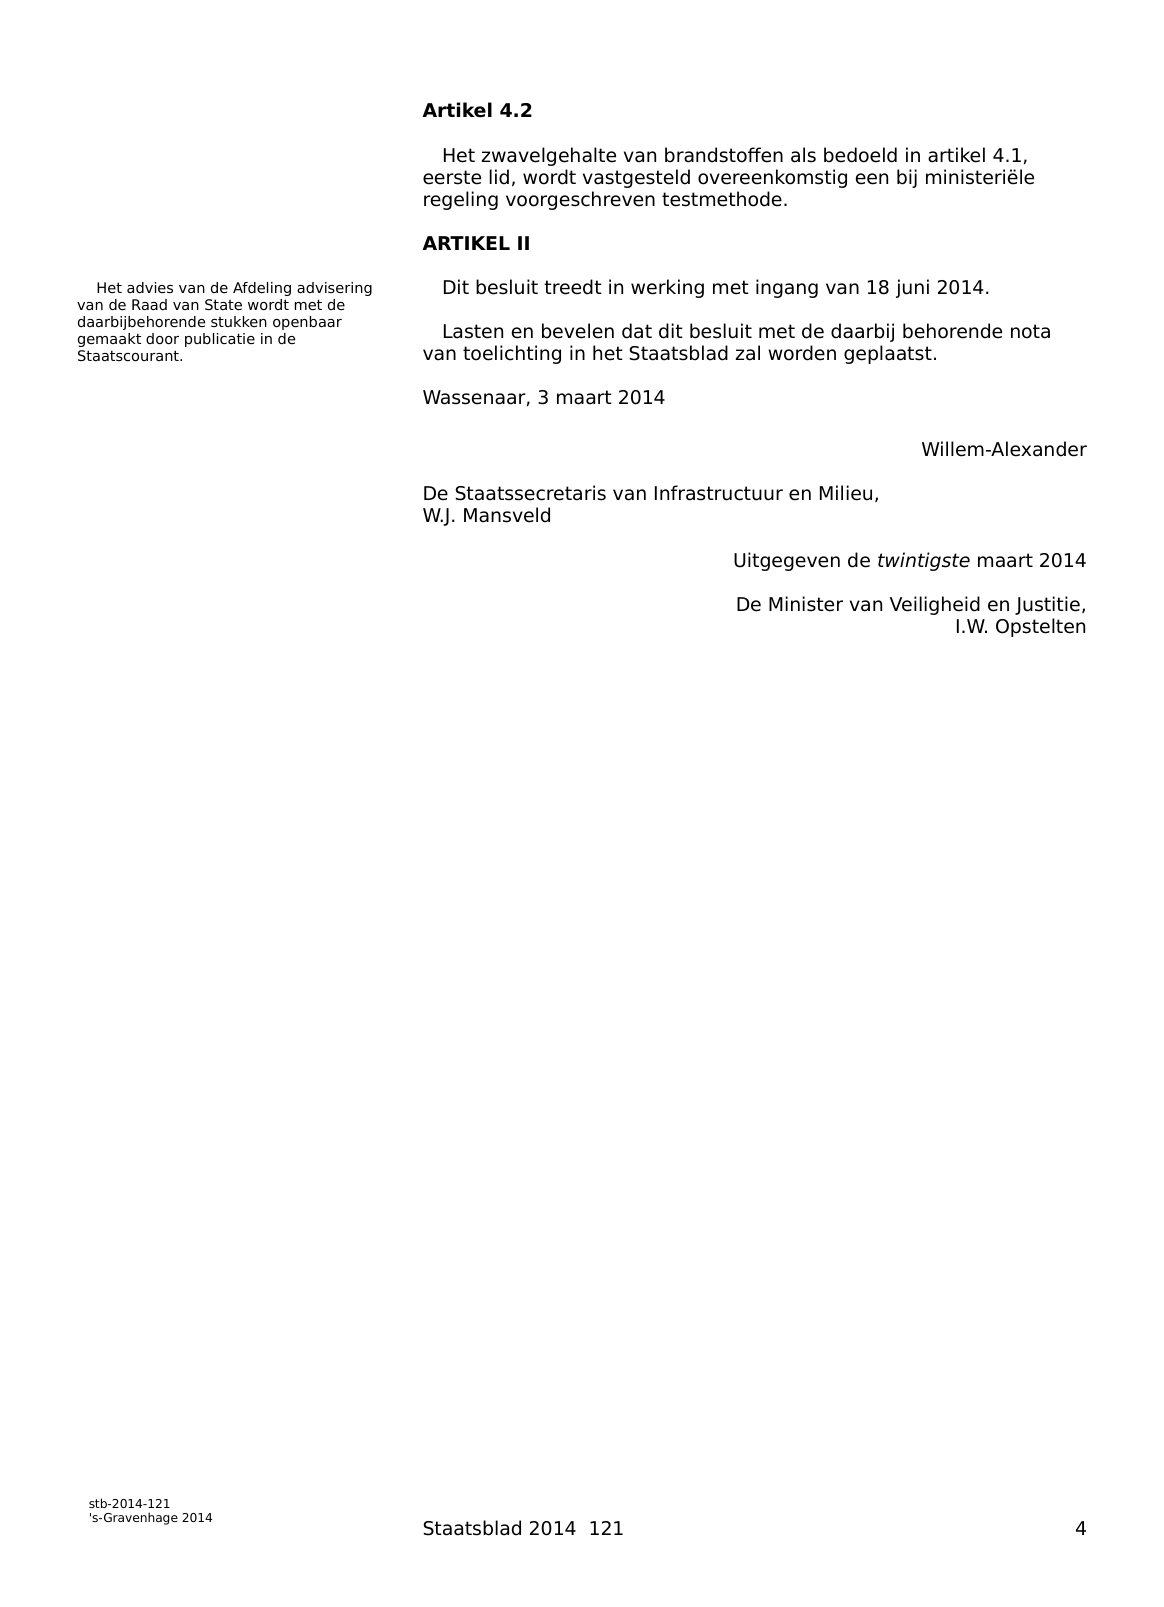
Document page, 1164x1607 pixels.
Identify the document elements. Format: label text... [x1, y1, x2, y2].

text Willem-Alexander [422, 439, 1087, 461]
text Het advies van de Afdeling advisering van de Raad van State wordt met de daarbijbehorende stukken openbaar gemaakt door publicatie in de Staatscourant. [77, 280, 396, 365]
subtitle Artikel 4.2 [422, 100, 1087, 122]
text 's-Gravenhage 2014 [88, 1511, 323, 1525]
text Dit besluit treedt in werking met ingang van 18 juni 2014. [422, 277, 1087, 299]
text Uitgegeven de twintigste maart 2014 [422, 549, 1087, 571]
text Lasten en bevelen dat dit besluit met de daarbij behorende nota van toelichting in het Staatsblad zal worden geplaatst. [422, 321, 1087, 365]
text Het zwavelgehalte van brandstoffen als bedoeld in artikel 4.1, eerste lid, wordt vastgesteld overeenkomstig een bij ministeriële regeling voorgeschreven testmethode. [422, 144, 1087, 211]
text Wassenaar, 3 maart 2014 [422, 387, 1087, 409]
text De Staatssecretaris van Infrastructuur en Milieu, W.J. Mansveld [422, 483, 1087, 527]
subtitle ARTIKEL II [422, 233, 1087, 255]
text stb-2014-121 [88, 1497, 323, 1511]
text De Minister van Veiligheid en Justitie, I.W. Opstelten [422, 594, 1087, 638]
